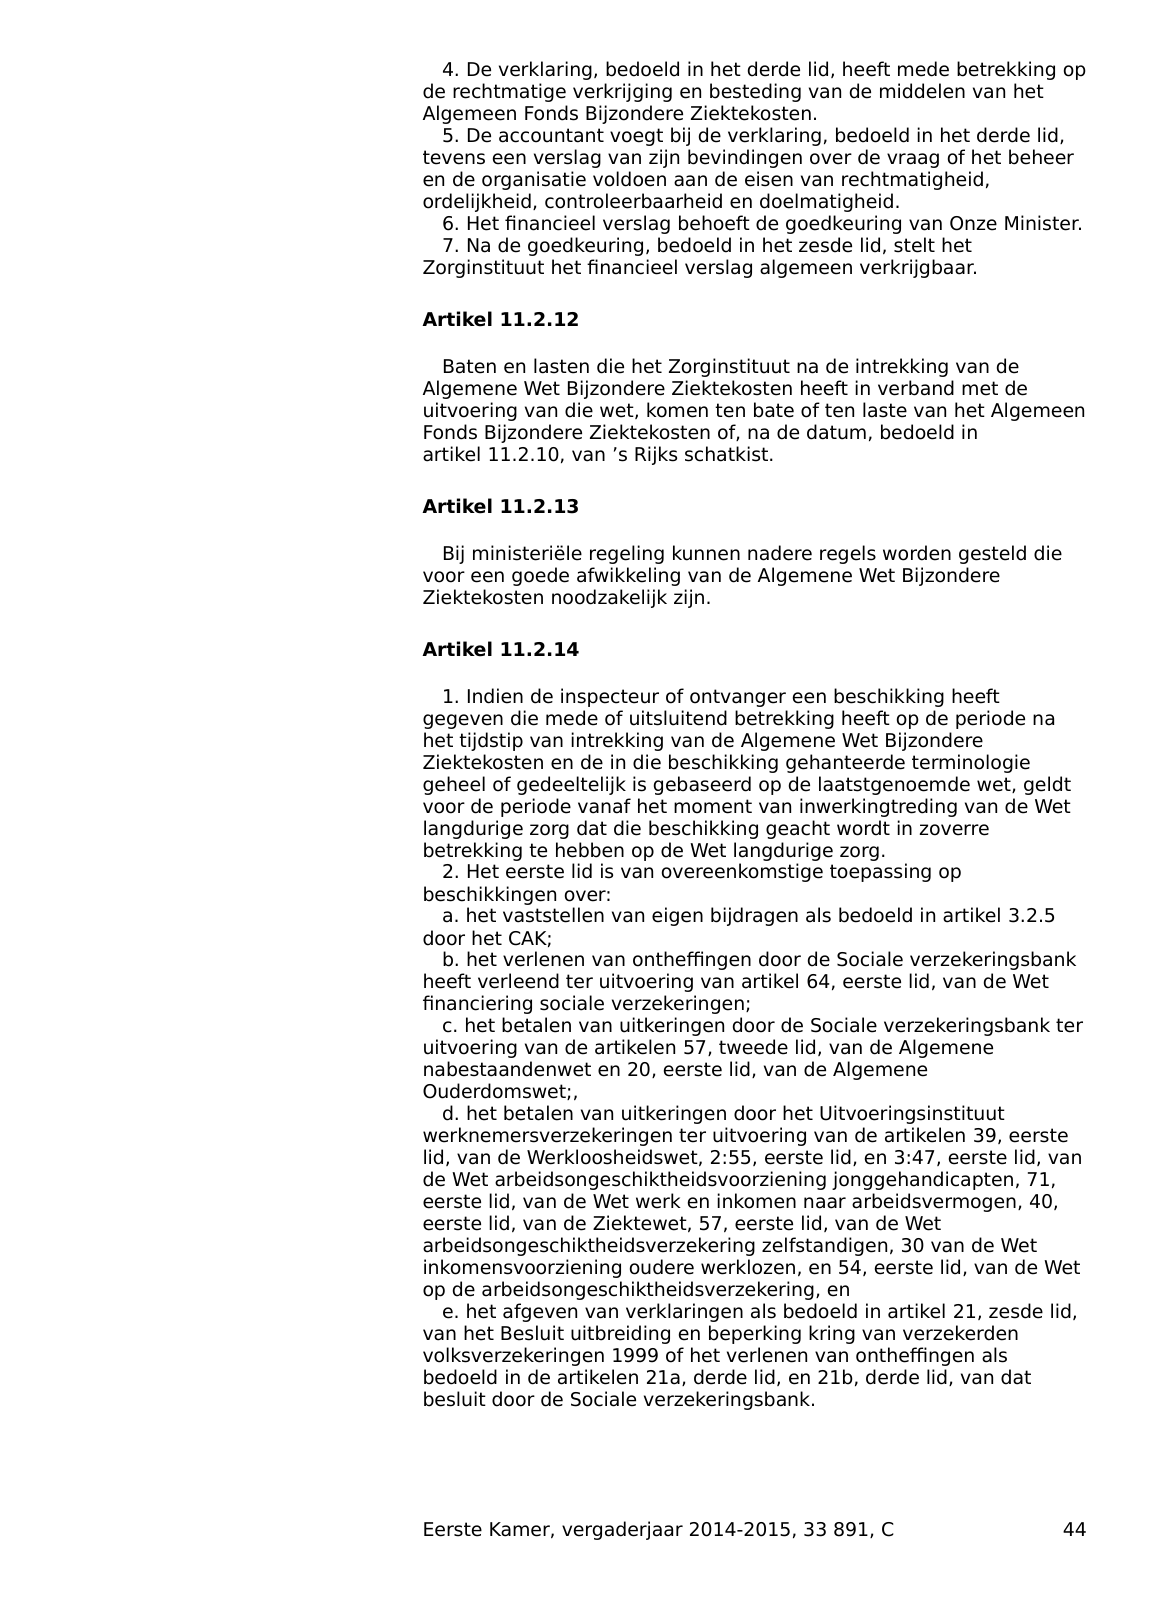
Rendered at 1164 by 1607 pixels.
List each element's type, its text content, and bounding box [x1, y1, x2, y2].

text Bij ministeriële regeling kunnen nadere regels worden gesteld die voor een goede afwikkeling van de Algemene Wet Bijzondere Ziektekosten noodzakelijk zijn. [422, 543, 1087, 609]
text 1. Indien de inspecteur of ontvanger een beschikking heeft gegeven die mede of uitsluitend betrekking heeft op de periode na het tijdstip van intrekking van de Algemene Wet Bijzondere Ziektekosten en de in die beschikking gehanteerde terminologie geheel of gedeeltelijk is gebaseerd op de laatstgenoemde wet, geldt voor de periode vanaf het moment van inwerkingtreding van de Wet langdurige zorg dat die beschikking geacht wordt in zoverre betrekking te hebben op de Wet langdurige zorg. [422, 686, 1087, 861]
text Baten en lasten die het Zorginstituut na de intrekking van de Algemene Wet Bijzondere Ziektekosten heeft in verband met de uitvoering van die wet, komen ten bate of ten laste van het Algemeen Fonds Bijzondere Ziektekosten of, na de datum, bedoeld in artikel 11.2.10, van ’s Rijks schatkist. [422, 356, 1087, 466]
text 7. Na de goedkeuring, bedoeld in het zesde lid, stelt het Zorginstituut het financieel verslag algemeen verkrijgbaar. [422, 235, 1087, 279]
text 5. De accountant voegt bij de verklaring, bedoeld in het derde lid, tevens een verslag van zijn bevindingen over de vraag of het beheer en de organisatie voldoen aan de eisen van rechtmatigheid, ordelijkheid, controleerbaarheid en doelmatigheid. [422, 125, 1087, 213]
text 2. Het eerste lid is van overeenkomstige toepassing op beschikkingen over: [422, 861, 1087, 905]
subtitle Artikel 11.2.13 [422, 496, 1087, 518]
subtitle Artikel 11.2.12 [422, 309, 1087, 331]
text c. het betalen van uitkeringen door de Sociale verzekeringsbank ter uitvoering van de artikelen 57, tweede lid, van de Algemene nabestaandenwet en 20, eerste lid, van de Algemene Ouderdomswet;, [422, 1015, 1087, 1103]
subtitle Artikel 11.2.14 [422, 639, 1087, 661]
text e. het afgeven van verklaringen als bedoeld in artikel 21, zesde lid, van het Besluit uitbreiding en beperking kring van verzekerden volksverzekeringen 1999 of het verlenen van ontheffingen als bedoeld in de artikelen 21a, derde lid, en 21b, derde lid, van dat besluit door de Sociale verzekeringsbank. [422, 1301, 1087, 1411]
text 4. De verklaring, bedoeld in het derde lid, heeft mede betrekking op de rechtmatige verkrijging en besteding van de middelen van het Algemeen Fonds Bijzondere Ziektekosten. [422, 59, 1087, 125]
text a. het vaststellen van eigen bijdragen als bedoeld in artikel 3.2.5 door het CAK; [422, 905, 1087, 949]
text 6. Het financieel verslag behoeft de goedkeuring van Onze Minister. [422, 213, 1087, 235]
text d. het betalen van uitkeringen door het Uitvoeringsinstituut werknemersverzekeringen ter uitvoering van de artikelen 39, eerste lid, van de Werkloosheidswet, 2:55, eerste lid, en 3:47, eerste lid, van de Wet arbeidsongeschiktheidsvoorziening jonggehandicapten, 71, eerste lid, van de Wet werk en inkomen naar arbeidsvermogen, 40, eerste lid, van de Ziektewet, 57, eerste lid, van de Wet arbeidsongeschiktheidsverzekering zelfstandigen, 30 van de Wet inkomensvoorziening oudere werklozen, en 54, eerste lid, van de Wet op de arbeidsongeschiktheidsverzekering, en [422, 1103, 1087, 1301]
text b. het verlenen van ontheffingen door de Sociale verzekeringsbank heeft verleend ter uitvoering van artikel 64, eerste lid, van de Wet financiering sociale verzekeringen; [422, 949, 1087, 1015]
